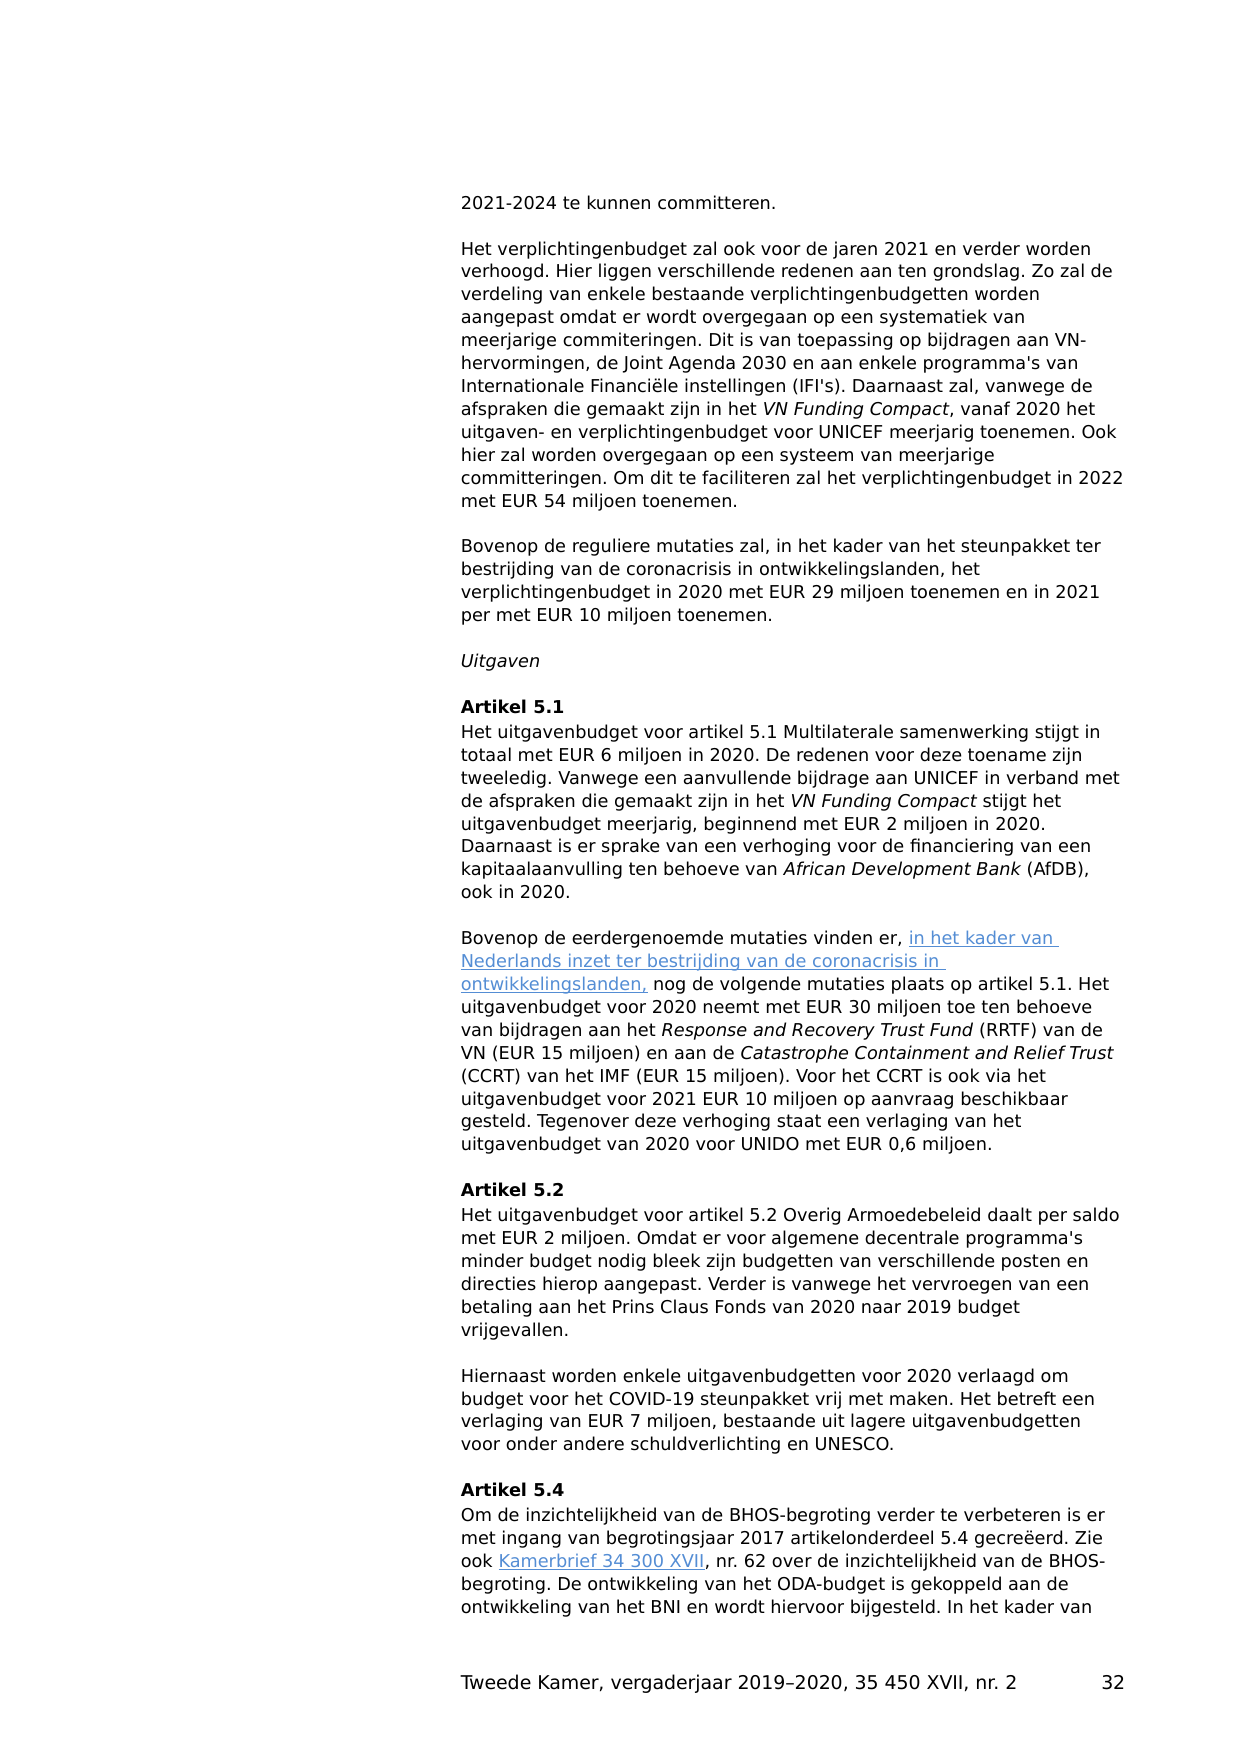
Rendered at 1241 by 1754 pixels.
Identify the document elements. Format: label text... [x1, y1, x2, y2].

text Het uitgavenbudget voor artikel 5.2 Overig Armoedebeleid daalt per saldo met EUR 2 miljoen. Omdat er voor algemene decentrale programma's minder budget nodig bleek zijn budgetten van verschillende posten en directies hierop aangepast. Verder is vanwege het vervroegen van een betaling aan het Prins Claus Fonds van 2020 naar 2019 budget vrijgevallen. [461, 1203, 1125, 1341]
text Artikel 5.2 [461, 1178, 1125, 1201]
text Om de inzichtelijkheid van de BHOS-begroting verder te verbeteren is er met ingang van begrotingsjaar 2017 artikelonderdeel 5.4 gecreëerd. Zie ook Kamerbrief 34 300 XVII, nr. 62 over de inzichtelijkheid van de BHOS-begroting. De ontwikkeling van het ODA-budget is gekoppeld aan de ontwikkeling van het BNI en wordt hiervoor bijgesteld. In het kader van [461, 1503, 1125, 1618]
text Uitgaven [461, 649, 1125, 672]
text Het verplichtingenbudget zal ook voor de jaren 2021 en verder worden verhoogd. Hier liggen verschillende redenen aan ten grondslag. Zo zal de verdeling van enkele bestaande verplichtingenbudgetten worden aangepast omdat er wordt overgegaan op een systematiek van meerjarige commiteringen. Dit is van toepassing op bijdragen aan VN-hervormingen, de Joint Agenda 2030 en aan enkele programma's van Internationale Financiële instellingen (IFI's). Daarnaast zal, vanwege de afspraken die gemaakt zijn in het VN Funding Compact, vanaf 2020 het uitgaven- en verplichtingenbudget voor UNICEF meerjarig toenemen. Ook hier zal worden overgegaan op een systeem van meerjarige committeringen. Om dit te faciliteren zal het verplichtingenbudget in 2022 met EUR 54 miljoen toenemen. [461, 237, 1125, 512]
text Het uitgavenbudget voor artikel 5.1 Multilaterale samenwerking stijgt in totaal met EUR 6 miljoen in 2020. De redenen voor deze toename zijn tweeledig. Vanwege een aanvullende bijdrage aan UNICEF in verband met de afspraken die gemaakt zijn in het VN Funding Compact stijgt het uitgavenbudget meerjarig, beginnend met EUR 2 miljoen in 2020. Daarnaast is er sprake van een verhoging voor de financiering van een kapitaalaanvulling ten behoeve van African Development Bank (AfDB), ook in 2020. [461, 720, 1125, 903]
text Bovenop de eerdergenoemde mutaties vinden er, in het kader van Nederlands inzet ter bestrijding van de coronacrisis in ontwikkelingslanden, nog de volgende mutaties plaats op artikel 5.1. Het uitgavenbudget voor 2020 neemt met EUR 30 miljoen toe ten behoeve van bijdragen aan het Response and Recovery Trust Fund (RRTF) van de VN (EUR 15 miljoen) en aan de Catastrophe Containment and Relief Trust (CCRT) van het IMF (EUR 15 miljoen). Voor het CCRT is ook via het uitgavenbudget voor 2021 EUR 10 miljoen op aanvraag beschikbaar gesteld. Tegenover deze verhoging staat een verlaging van het uitgavenbudget van 2020 voor UNIDO met EUR 0,6 miljoen. [461, 926, 1125, 1155]
text Artikel 5.4 [461, 1478, 1125, 1501]
text 2021-2024 te kunnen committeren. [461, 191, 1125, 214]
text Hiernaast worden enkele uitgavenbudgetten voor 2020 verlaagd om budget voor het COVID-19 steunpakket vrij met maken. Het betreft een verlaging van EUR 7 miljoen, bestaande uit lagere uitgavenbudgetten voor onder andere schuldverlichting en UNESCO. [461, 1364, 1125, 1455]
text Artikel 5.1 [461, 695, 1125, 718]
text Bovenop de reguliere mutaties zal, in het kader van het steunpakket ter bestrijding van de coronacrisis in ontwikkelingslanden, het verplichtingenbudget in 2020 met EUR 29 miljoen toenemen en in 2021 per met EUR 10 miljoen toenemen. [461, 534, 1125, 626]
